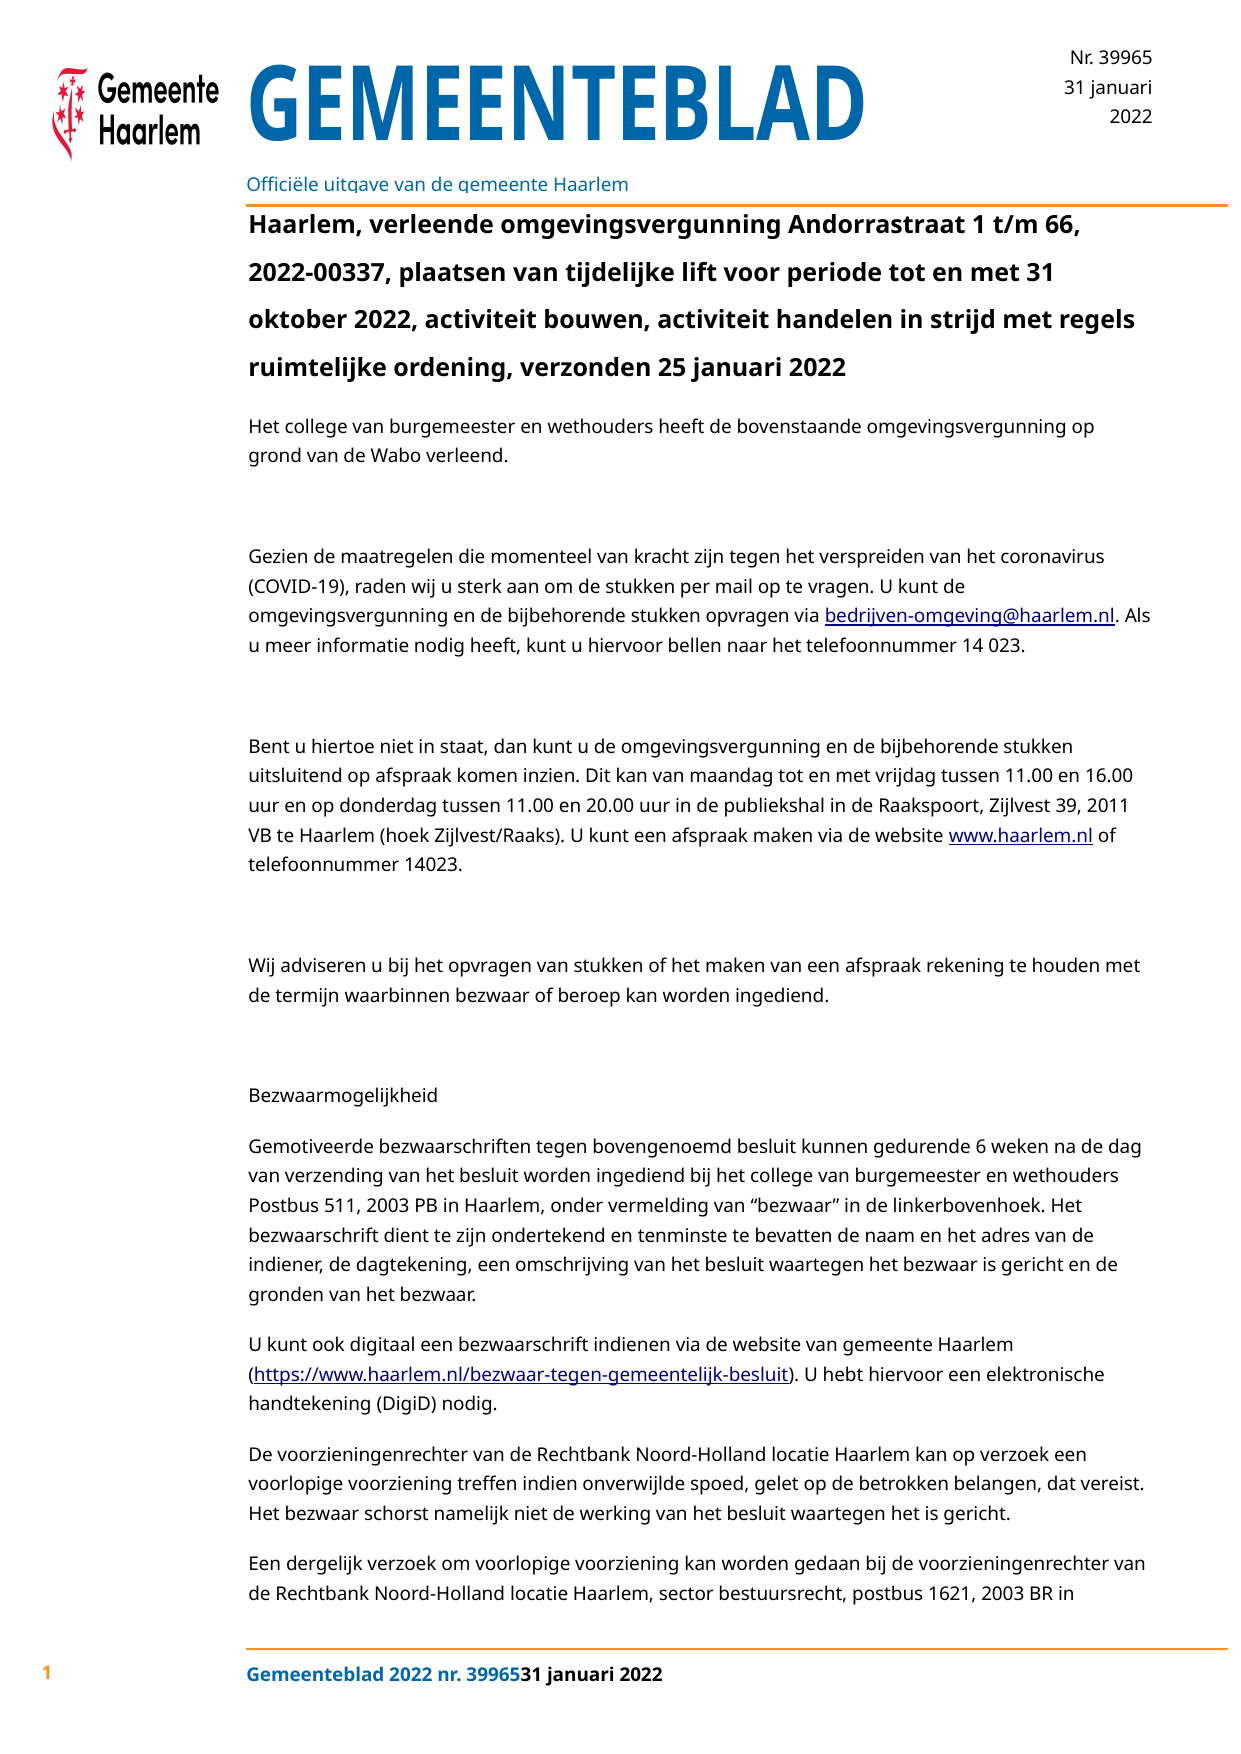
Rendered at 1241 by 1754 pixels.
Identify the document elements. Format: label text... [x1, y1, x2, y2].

text Gemotiveerde bezwaarschriften tegen bovengenoemd besluit kunnen gedurende 6 weken na de dag van verzending van het besluit worden ingediend bij het college van burgemeester en wethouders Postbus 511, 2003 PB in Haarlem, onder vermelding van “bezwaar” in de linkerbovenhoek. Het bezwaarschrift dient te zijn ondertekend en tenminste te bevatten de naam en het adres van de indiener, de dagtekening, een omschrijving van het besluit waartegen het bezwaar is gericht en de gronden van het bezwaar. [248, 1133, 1152, 1307]
text Haarlem, verleende omgevingsvergunning Andorrastraat 1 t/m 66, 2022-00337, plaatsen van tijdelijke lift voor periode tot en met 31 oktober 2022, activiteit bouwen, activiteit handelen in strijd met regels ruimtelijke ordening, verzonden 25 januari 2022 [248, 207, 1152, 384]
text Wij adviseren u bij het opvragen van stukken of het maken van een afspraak rekening te houden met de termijn waarbinnen bezwaar of beroep kan worden ingediend. [248, 952, 1152, 1008]
text Bezwaarmogelijkheid [248, 1083, 1152, 1108]
text Bent u hiertoe niet in staat, dan kunt u de omgevingsvergunning en de bijbehorende stukken uitsluitend op afspraak komen inzien. Dit kan van maandag tot en met vrijdag tussen 11.00 en 16.00 uur en op donderdag tussen 11.00 en 20.00 uur in de publiekshal in de Raakspoort, Zijlvest 39, 2011 VB te Haarlem (hoek Zijlvest/Raaks). U kunt een afspraak maken via de website www.haarlem.nl of telefoonnummer 14023. [248, 733, 1152, 877]
text U kunt ook digitaal een bezwaarschrift indienen via de website van gemeente Haarlem (https://www.haarlem.nl/bezwaar-tegen-gemeentelijk-besluit). U hebt hiervoor een elektronische handtekening (DigiD) nodig. [248, 1331, 1152, 1416]
text Gezien de maatregelen die momenteel van kracht zijn tegen het verspreiden van het coronavirus (COVID-19), raden wij u sterk aan om de stukken per mail op te vragen. U kunt de omgevingsvergunning en de bijbehorende stukken opvragen via bedrijven-omgeving@haarlem.nl. Als u meer informatie nodig heeft, kunt u hiervoor bellen naar het telefoonnummer 14 023. [248, 543, 1152, 658]
text Het college van burgemeester en wethouders heeft de bovenstaande omgevingsvergunning op grond van de Wabo verleend. [248, 413, 1152, 468]
picture [41, 47, 231, 172]
text Een dergelijk verzoek om voorlopige voorziening kan worden gedaan bij de voorzieningenrechter van de Rechtbank Noord-Holland locatie Haarlem, sector bestuursrecht, postbus 1621, 2003 BR in [248, 1551, 1152, 1606]
text De voorzieningenrechter van de Rechtbank Noord-Holland locatie Haarlem kan op verzoek een voorlopige voorziening treffen indien onverwijlde spoed, gelet op de betrokken belangen, dat vereist. Het bezwaar schorst namelijk niet de werking van het besluit waartegen het is gericht. [248, 1441, 1152, 1526]
